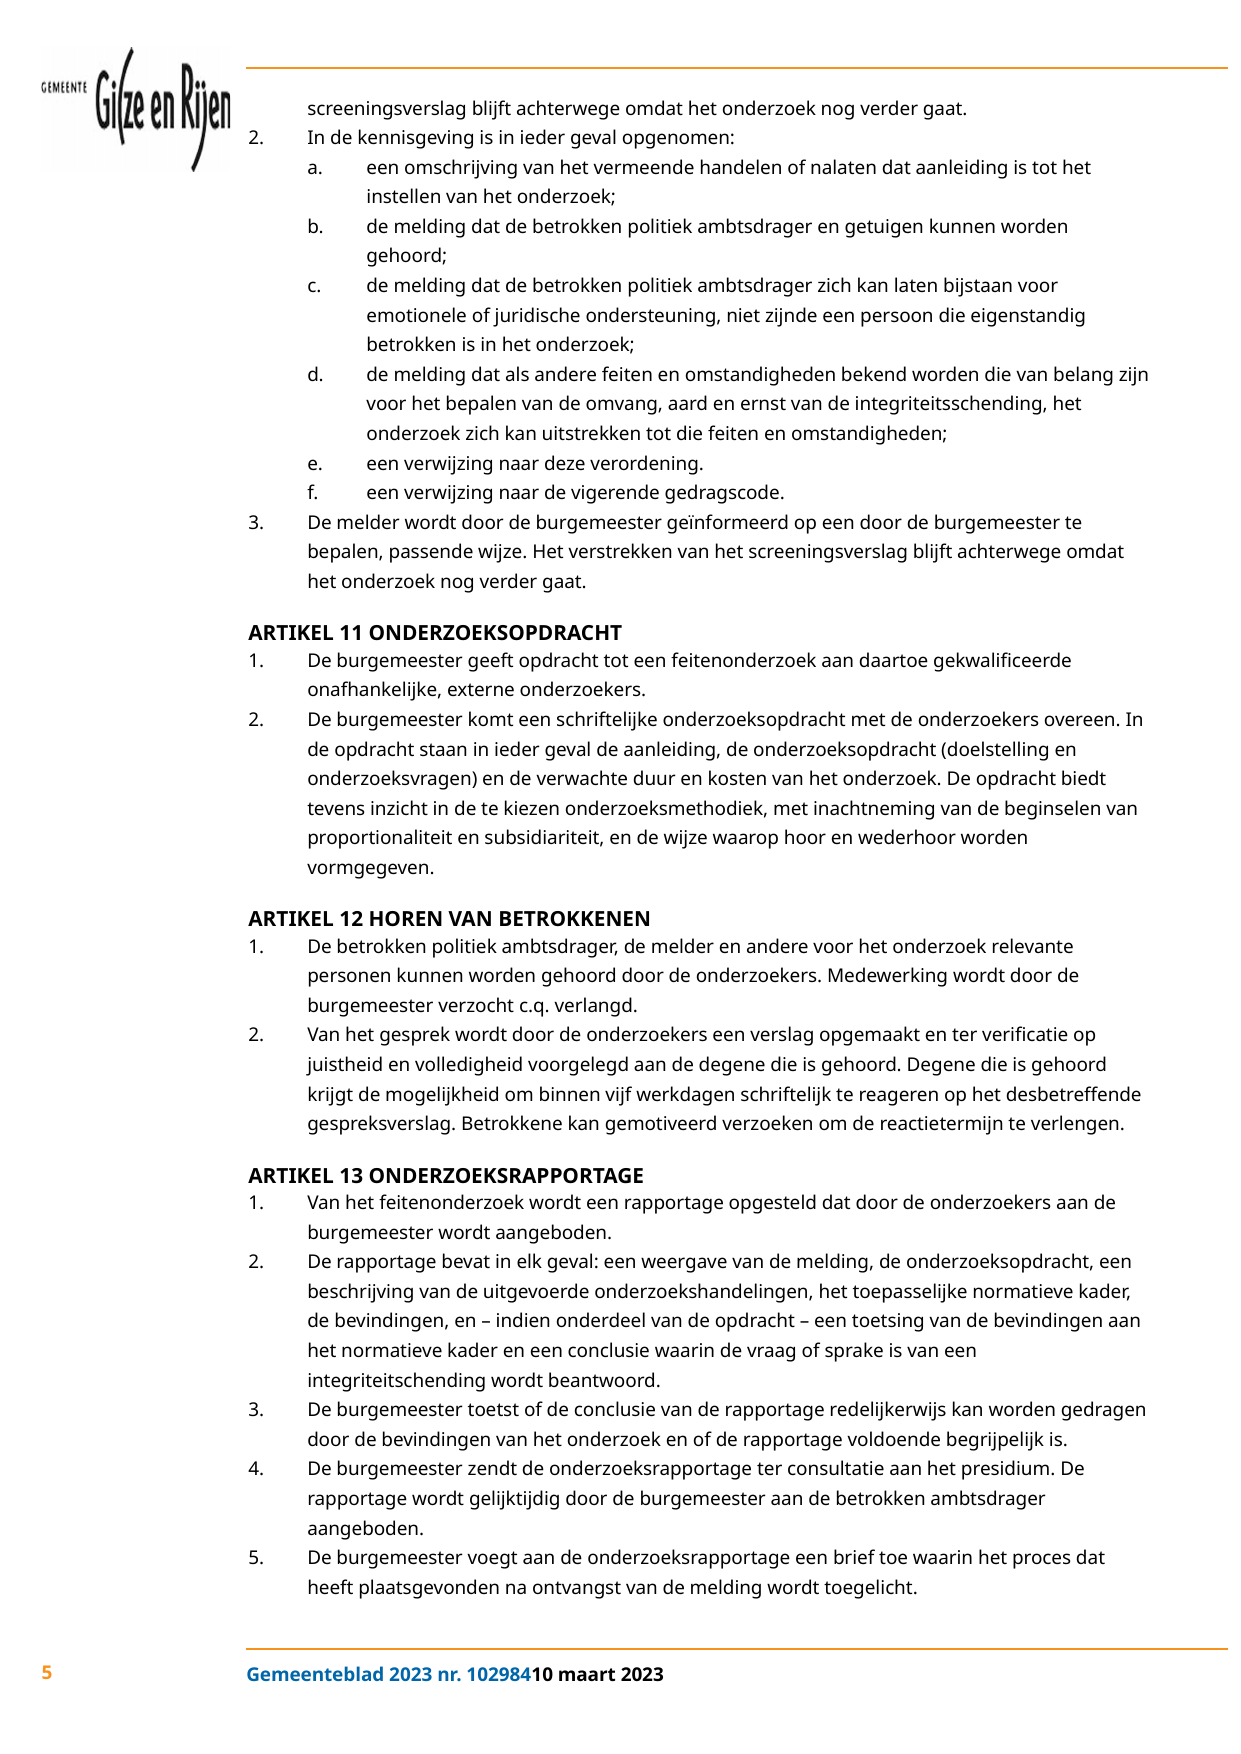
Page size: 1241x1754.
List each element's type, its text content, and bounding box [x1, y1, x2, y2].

list Van het gesprek wordt door de onderzoekers een verslag opgemaakt en ter verificatie op juistheid en volledigheid voorgelegd aan de degene die is gehoord. Degene die is gehoord krijgt de mogelijkheid om binnen vijf werkdagen schriftelijk te reageren op het desbetreffende gespreksverslag. Betrokkene kan gemotiveerd verzoeken om de reactietermijn te verlengen. [248, 1022, 1152, 1136]
list De burgemeester komt een schriftelijke onderzoeksopdracht met de onderzoekers overeen. In de opdracht staan in ieder geval de aanleiding, de onderzoeksopdracht (doelstelling en onderzoeksvragen) en de verwachte duur en kosten van het onderzoek. De opdracht biedt tevens inzicht in de te kiezen onderzoeksmethodiek, met inachtneming van de beginselen van proportionaliteit en subsidiariteit, en de wijze waarop hoor en wederhoor worden vormgegeven. [248, 706, 1152, 880]
text ARTIKEL 12 HOREN VAN BETROKKENEN [248, 904, 1152, 933]
text ARTIKEL 11 ONDERZOEKSOPDRACHT [248, 618, 1152, 647]
list De burgemeester toetst of de conclusie van de rapportage redelijkerwijs kan worden gedragen door de bevindingen van het onderzoek en of de rapportage voldoende begrijpelijk is. [248, 1396, 1152, 1452]
list de melding dat de betrokken politiek ambtsdrager en getuigen kunnen worden gehoord; [307, 213, 1152, 268]
list screeningsverslag blijft achterwege omdat het onderzoek nog verder gaat. [248, 95, 1152, 121]
list een verwijzing naar deze verordening. [307, 450, 1152, 476]
list De betrokken politiek ambtsdrager, de melder en andere voor het onderzoek relevante personen kunnen worden gehoord door de onderzoekers. Medewerking wordt door de burgemeester verzocht c.q. verlangd. [248, 933, 1152, 1018]
list De burgemeester voegt aan de onderzoeksrapportage een brief toe waarin het proces dat heeft plaatsgevonden na ontvangst van de melding wordt toegelicht. [248, 1544, 1152, 1599]
list De burgemeester geeft opdracht tot een feitenonderzoek aan daartoe gekwalificeerde onafhankelijke, externe onderzoekers. [248, 647, 1152, 702]
list In de kennisgeving is in ieder geval opgenomen: [248, 124, 1152, 150]
list een omschrijving van het vermeende handelen of nalaten dat aanleiding is tot het instellen van het onderzoek; [307, 154, 1152, 209]
list Van het feitenonderzoek wordt een rapportage opgesteld dat door de onderzoekers aan de burgemeester wordt aangeboden. [248, 1189, 1152, 1244]
list de melding dat als andere feiten en omstandigheden bekend worden die van belang zijn voor het bepalen van de omvang, aard en ernst van de integriteitsschending, het onderzoek zich kan uitstrekken tot die feiten en omstandigheden; [307, 361, 1152, 446]
picture [41, 47, 231, 172]
list De burgemeester zendt de onderzoeksrapportage ter consultatie aan het presidium. De rapportage wordt gelijktijdig door de burgemeester aan de betrokken ambtsdrager aangeboden. [248, 1456, 1152, 1540]
text ARTIKEL 13 ONDERZOEKSRAPPORTAGE [248, 1161, 1152, 1189]
list De melder wordt door de burgemeester geïnformeerd op een door de burgemeester te bepalen, passende wijze. Het verstrekken van het screeningsverslag blijft achterwege omdat het onderzoek nog verder gaat. [248, 509, 1152, 594]
list een verwijzing naar de vigerende gedragscode. [307, 479, 1152, 505]
list De rapportage bevat in elk geval: een weergave van de melding, de onderzoeksopdracht, een beschrijving van de uitgevoerde onderzoekshandelingen, het toepasselijke normatieve kader, de bevindingen, en – indien onderdeel van de opdracht – een toetsing van de bevindingen aan het normatieve kader en een conclusie waarin de vraag of sprake is van een integriteitschending wordt beantwoord. [248, 1248, 1152, 1392]
list de melding dat de betrokken politiek ambtsdrager zich kan laten bijstaan voor emotionele of juridische ondersteuning, niet zijnde een persoon die eigenstandig betrokken is in het onderzoek; [307, 272, 1152, 357]
